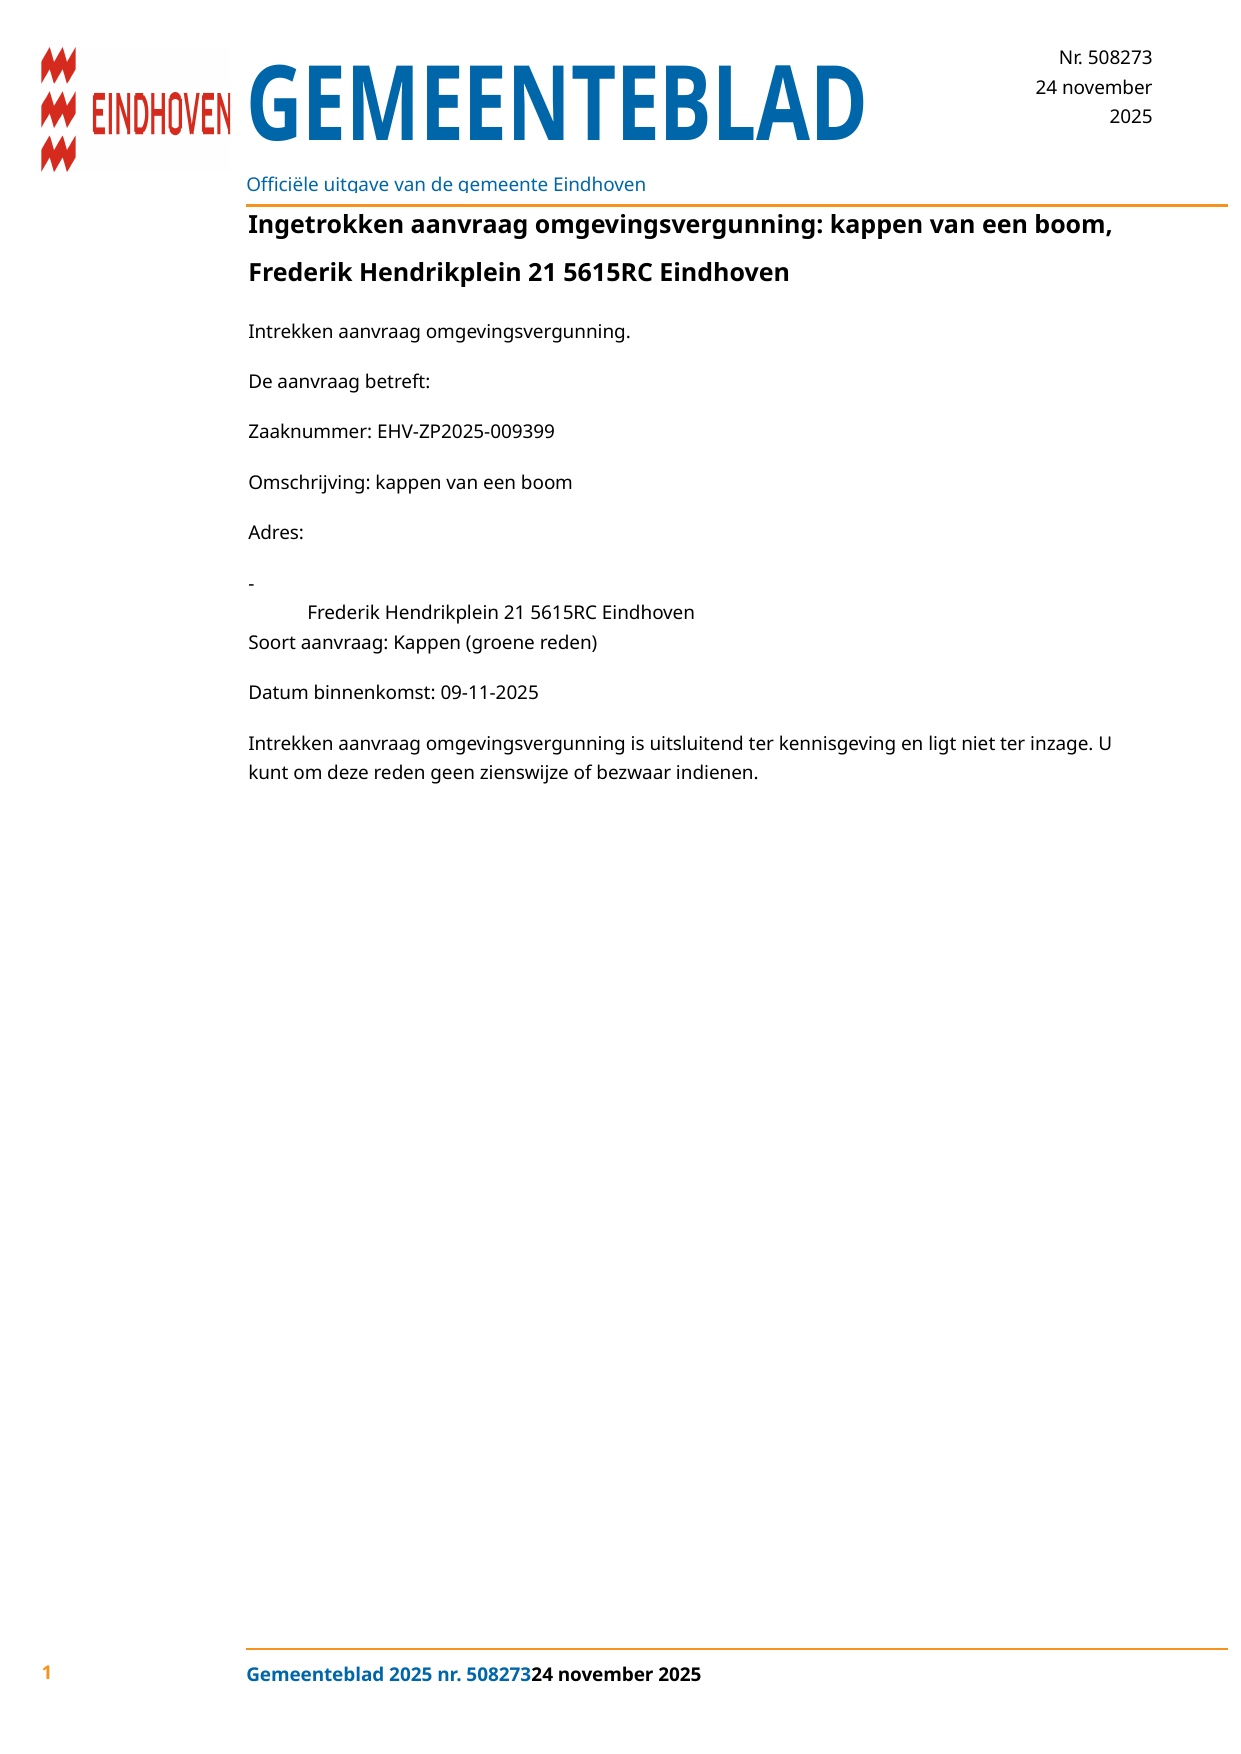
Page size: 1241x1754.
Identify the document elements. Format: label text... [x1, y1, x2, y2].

text Zaaknummer: EHV-ZP2025-009399 [248, 419, 1152, 444]
text Ingetrokken aanvraag omgevingsvergunning: kappen van een boom, Frederik Hendrikplein 21 5615RC Eindhoven [248, 207, 1152, 288]
text Omschrijving: kappen van een boom [248, 469, 1152, 495]
list Frederik Hendrikplein 21 5615RC Eindhoven [248, 599, 1152, 625]
text De aanvraag betreft: [248, 368, 1152, 394]
text Datum binnenkomst: 09-11-2025 [248, 679, 1152, 705]
text Adres: [248, 519, 1152, 545]
text Soort aanvraag: Kappen (groene reden) [248, 629, 1152, 655]
text Intrekken aanvraag omgevingsvergunning is uitsluitend ter kennisgeving en ligt niet ter inzage. U kunt om deze reden geen zienswijze of bezwaar indienen. [248, 730, 1152, 785]
text Intrekken aanvraag omgevingsvergunning. [248, 318, 1152, 344]
picture [41, 47, 231, 172]
